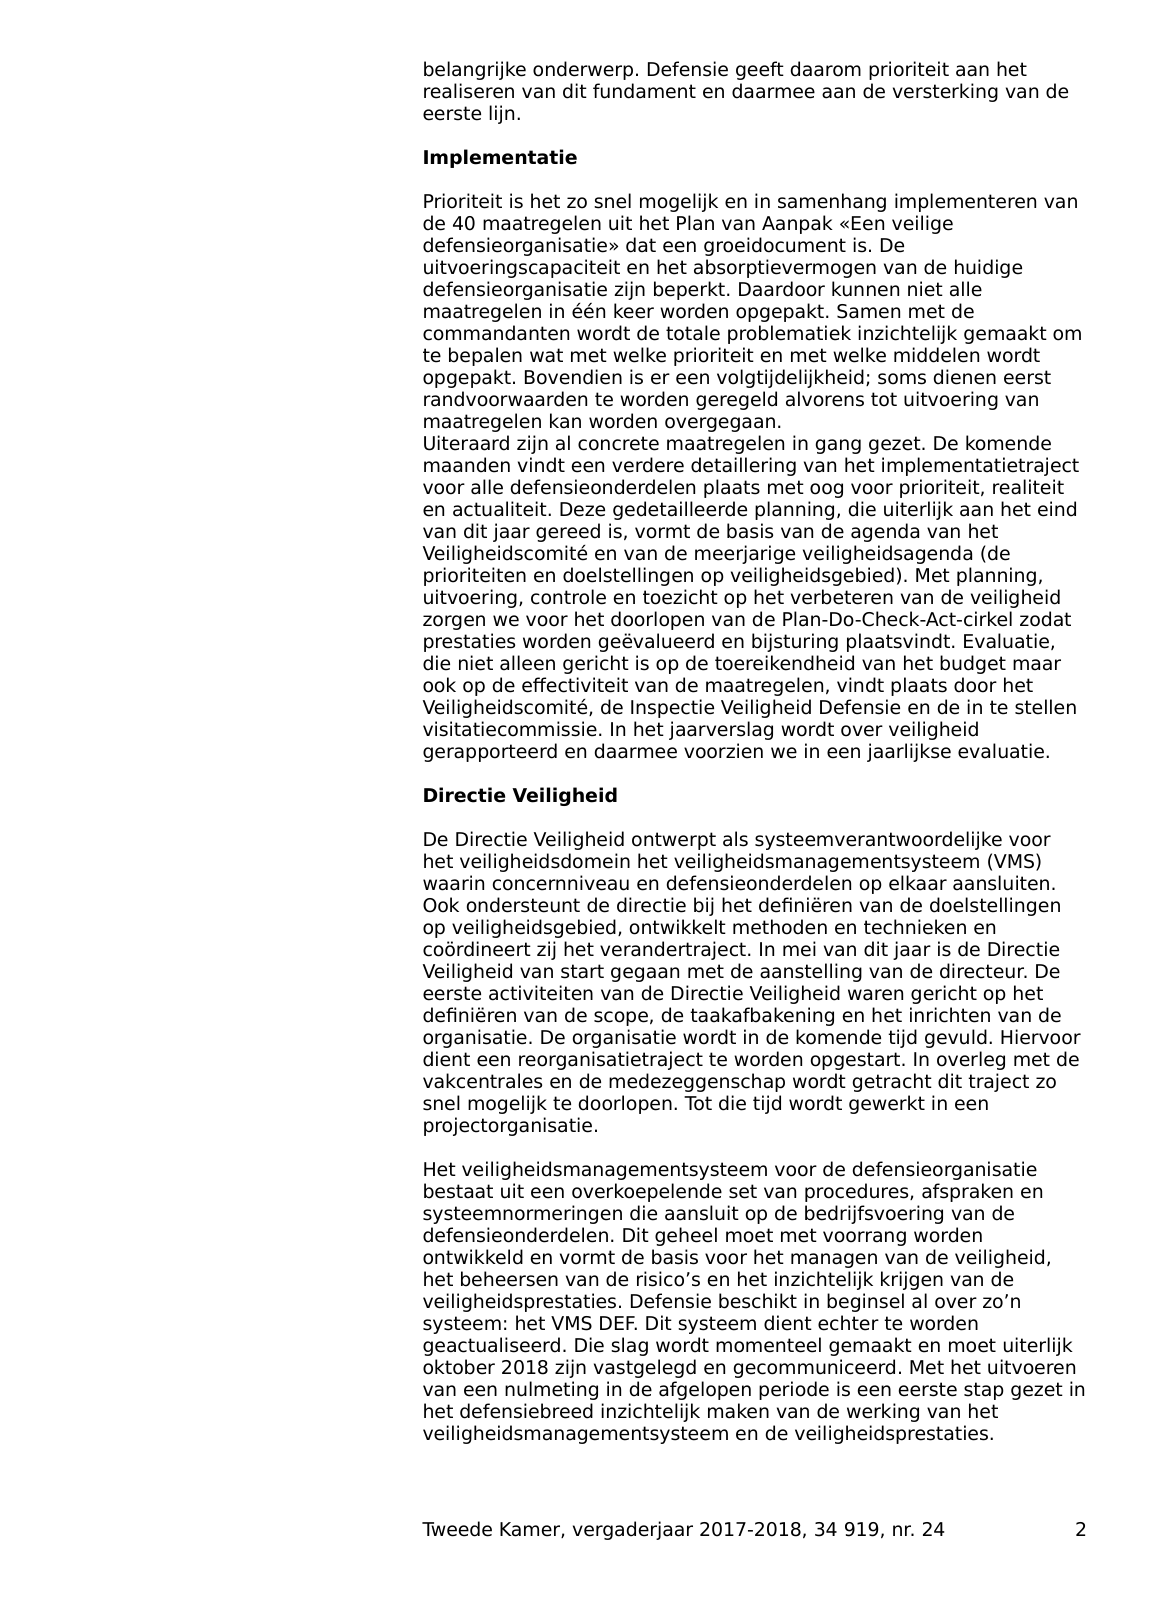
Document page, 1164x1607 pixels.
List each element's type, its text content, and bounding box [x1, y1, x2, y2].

text Uiteraard zijn al concrete maatregelen in gang gezet. De komende maanden vindt een verdere detaillering van het implementatietraject voor alle defensieonderdelen plaats met oog voor prioriteit, realiteit en actualiteit. Deze gedetailleerde planning, die uiterlijk aan het eind van dit jaar gereed is, vormt de basis van de agenda van het Veiligheidscomité en van de meerjarige veiligheidsagenda (de prioriteiten en doelstellingen op veiligheidsgebied). Met planning, uitvoering, controle en toezicht op het verbeteren van de veiligheid zorgen we voor het doorlopen van de Plan-Do-Check-Act-cirkel zodat prestaties worden geëvalueerd en bijsturing plaatsvindt. Evaluatie, die niet alleen gericht is op de toereikendheid van het budget maar ook op de effectiviteit van de maatregelen, vindt plaats door het Veiligheidscomité, de Inspectie Veiligheid Defensie en de in te stellen visitatiecommissie. In het jaarverslag wordt over veiligheid gerapporteerd en daarmee voorzien we in een jaarlijkse evaluatie. [422, 433, 1087, 763]
subtitle Directie Veiligheid [422, 785, 1087, 807]
subtitle Implementatie [422, 147, 1087, 169]
text De Directie Veiligheid ontwerpt als systeemverantwoordelijke voor het veiligheidsdomein het veiligheidsmanagementsysteem (VMS) waarin concernniveau en defensieonderdelen op elkaar aansluiten. Ook ondersteunt de directie bij het definiëren van de doelstellingen op veiligheidsgebied, ontwikkelt methoden en technieken en coördineert zij het verandertraject. In mei van dit jaar is de Directie Veiligheid van start gegaan met de aanstelling van de directeur. De eerste activiteiten van de Directie Veiligheid waren gericht op het definiëren van de scope, de taakafbakening en het inrichten van de organisatie. De organisatie wordt in de komende tijd gevuld. Hiervoor dient een reorganisatietraject te worden opgestart. In overleg met de vakcentrales en de medezeggenschap wordt getracht dit traject zo snel mogelijk te doorlopen. Tot die tijd wordt gewerkt in een projectorganisatie. [422, 829, 1087, 1137]
text belangrijke onderwerp. Defensie geeft daarom prioriteit aan het realiseren van dit fundament en daarmee aan de versterking van de eerste lijn. [422, 59, 1087, 125]
text Prioriteit is het zo snel mogelijk en in samenhang implementeren van de 40 maatregelen uit het Plan van Aanpak «Een veilige defensieorganisatie» dat een groeidocument is. De uitvoeringscapaciteit en het absorptievermogen van de huidige defensieorganisatie zijn beperkt. Daardoor kunnen niet alle maatregelen in één keer worden opgepakt. Samen met de commandanten wordt de totale problematiek inzichtelijk gemaakt om te bepalen wat met welke prioriteit en met welke middelen wordt opgepakt. Bovendien is er een volgtijdelijkheid; soms dienen eerst randvoorwaarden te worden geregeld alvorens tot uitvoering van maatregelen kan worden overgegaan. [422, 191, 1087, 433]
text Het veiligheidsmanagementsysteem voor de defensieorganisatie bestaat uit een overkoepelende set van procedures, afspraken en systeemnormeringen die aansluit op de bedrijfsvoering van de defensieonderdelen. Dit geheel moet met voorrang worden ontwikkeld en vormt de basis voor het managen van de veiligheid, het beheersen van de risico’s en het inzichtelijk krijgen van de veiligheidsprestaties. Defensie beschikt in beginsel al over zo’n systeem: het VMS DEF. Dit systeem dient echter te worden geactualiseerd. Die slag wordt momenteel gemaakt en moet uiterlijk oktober 2018 zijn vastgelegd en gecommuniceerd. Met het uitvoeren van een nulmeting in de afgelopen periode is een eerste stap gezet in het defensiebreed inzichtelijk maken van de werking van het veiligheidsmanagementsysteem en de veiligheidsprestaties. [422, 1159, 1087, 1445]
